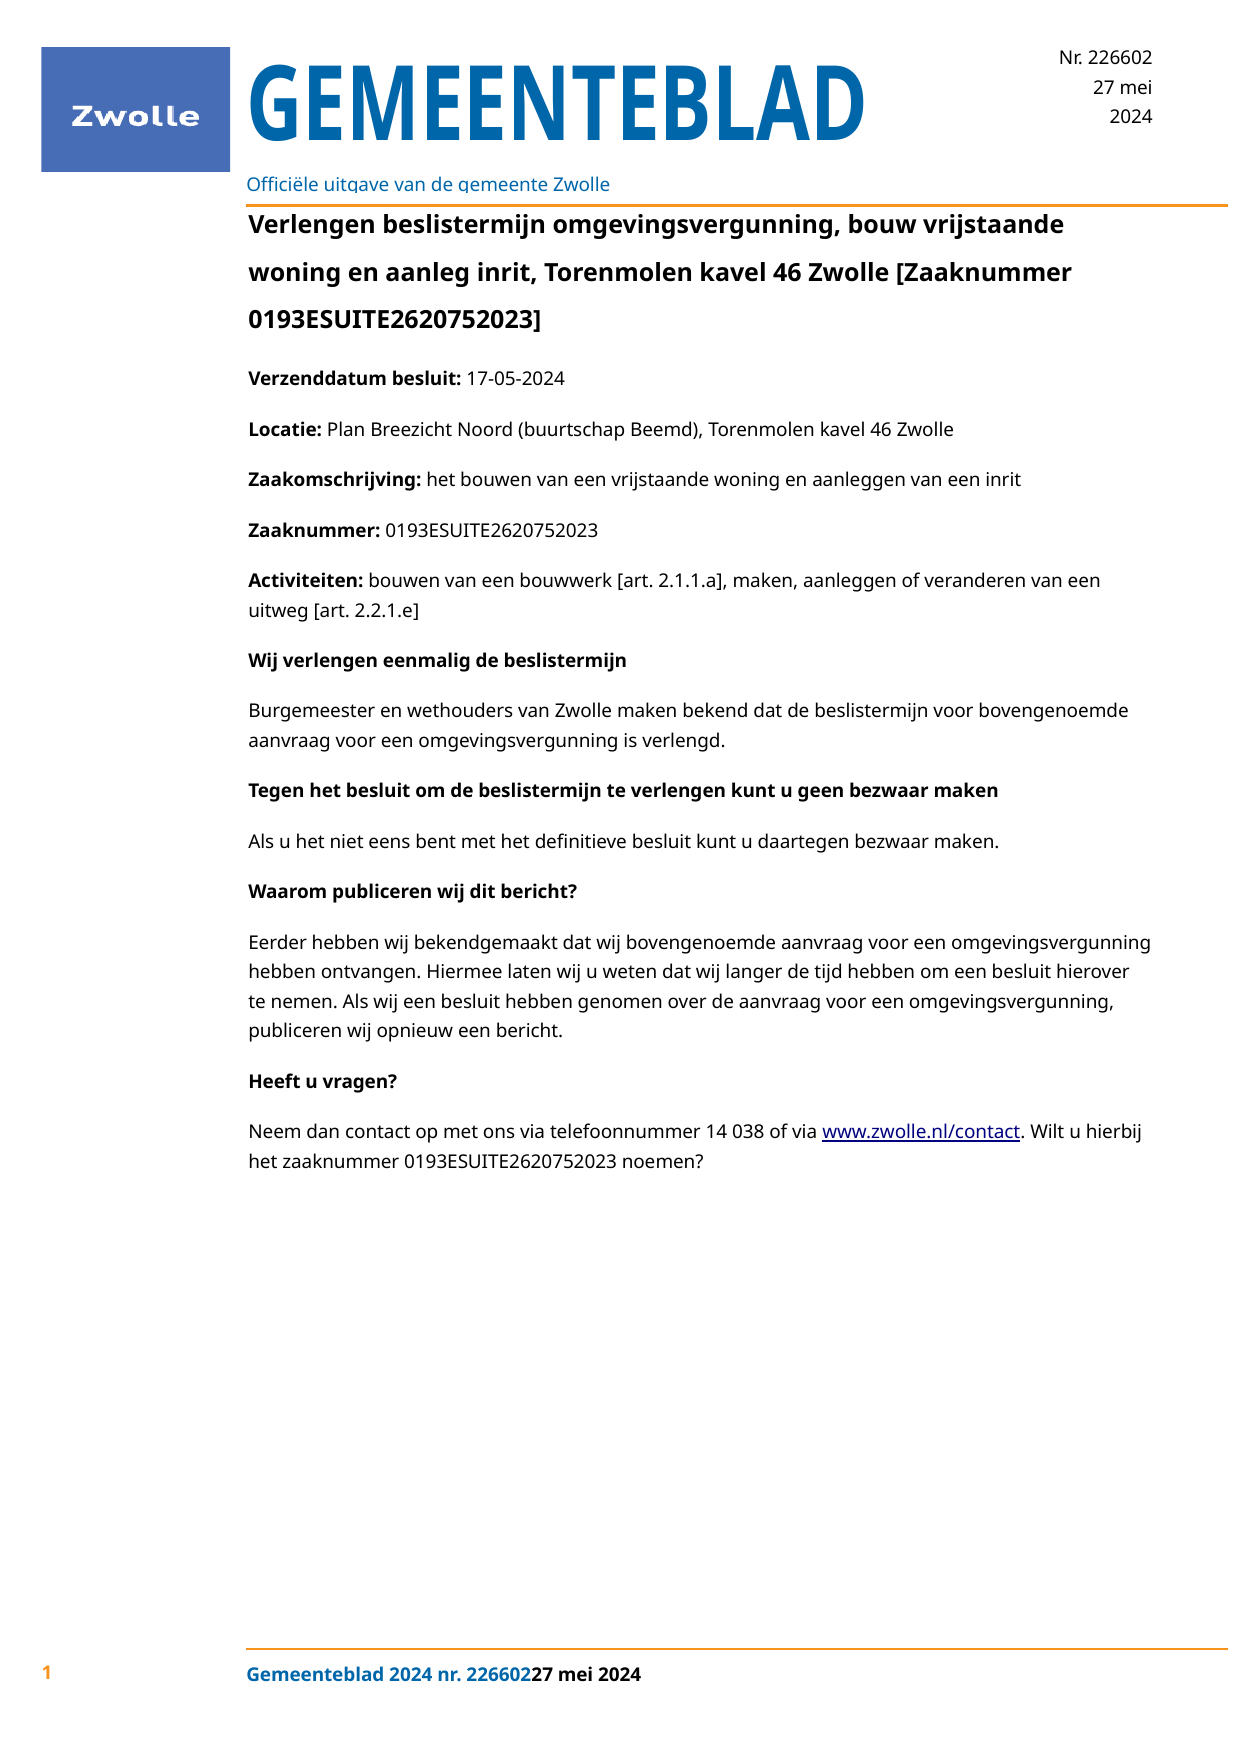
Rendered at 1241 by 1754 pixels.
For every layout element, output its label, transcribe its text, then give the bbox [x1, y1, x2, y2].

text Locatie: Plan Breezicht Noord (buurtschap Beemd), Torenmolen kavel 46 Zwolle [248, 416, 1152, 442]
text Tegen het besluit om de beslistermijn te verlengen kunt u geen bezwaar maken [248, 778, 1152, 803]
text Zaaknummer: 0193ESUITE2620752023 [248, 517, 1152, 542]
picture [41, 47, 231, 172]
text Verzenddatum besluit: 17-05-2024 [248, 366, 1152, 391]
text Als u het niet eens bent met het definitieve besluit kunt u daartegen bezwaar maken. [248, 828, 1152, 854]
text Waarom publiceren wij dit bericht? [248, 878, 1152, 904]
text Wij verlengen eenmalig de beslistermijn [248, 647, 1152, 673]
text Eerder hebben wij bekendgemaakt dat wij bovengenoemde aanvraag voor een omgevingsvergunning hebben ontvangen. Hiermee laten wij u weten dat wij langer de tijd hebben om een besluit hierover te nemen. Als wij een besluit hebben genomen over de aanvraag voor een omgevingsvergunning, publiceren wij opnieuw een bericht. [248, 929, 1152, 1043]
text Heeft u vragen? [248, 1068, 1152, 1094]
text Verlengen beslistermijn omgevingsvergunning, bouw vrijstaande woning en aanleg inrit, Torenmolen kavel 46 Zwolle [Zaaknummer 0193ESUITE2620752023] [248, 207, 1152, 336]
text Neem dan contact op met ons via telefoonnummer 14 038 of via www.zwolle.nl/contact. Wilt u hierbij het zaaknummer 0193ESUITE2620752023 noemen? [248, 1118, 1152, 1174]
text Activiteiten: bouwen van een bouwwerk [art. 2.1.1.a], maken, aanleggen of veranderen van een uitweg [art. 2.2.1.e] [248, 567, 1152, 622]
text Burgemeester en wethouders van Zwolle maken bekend dat de beslistermijn voor bovengenoemde aanvraag voor een omgevingsvergunning is verlengd. [248, 698, 1152, 753]
text Zaakomschrijving: het bouwen van een vrijstaande woning en aanleggen van een inrit [248, 466, 1152, 492]
